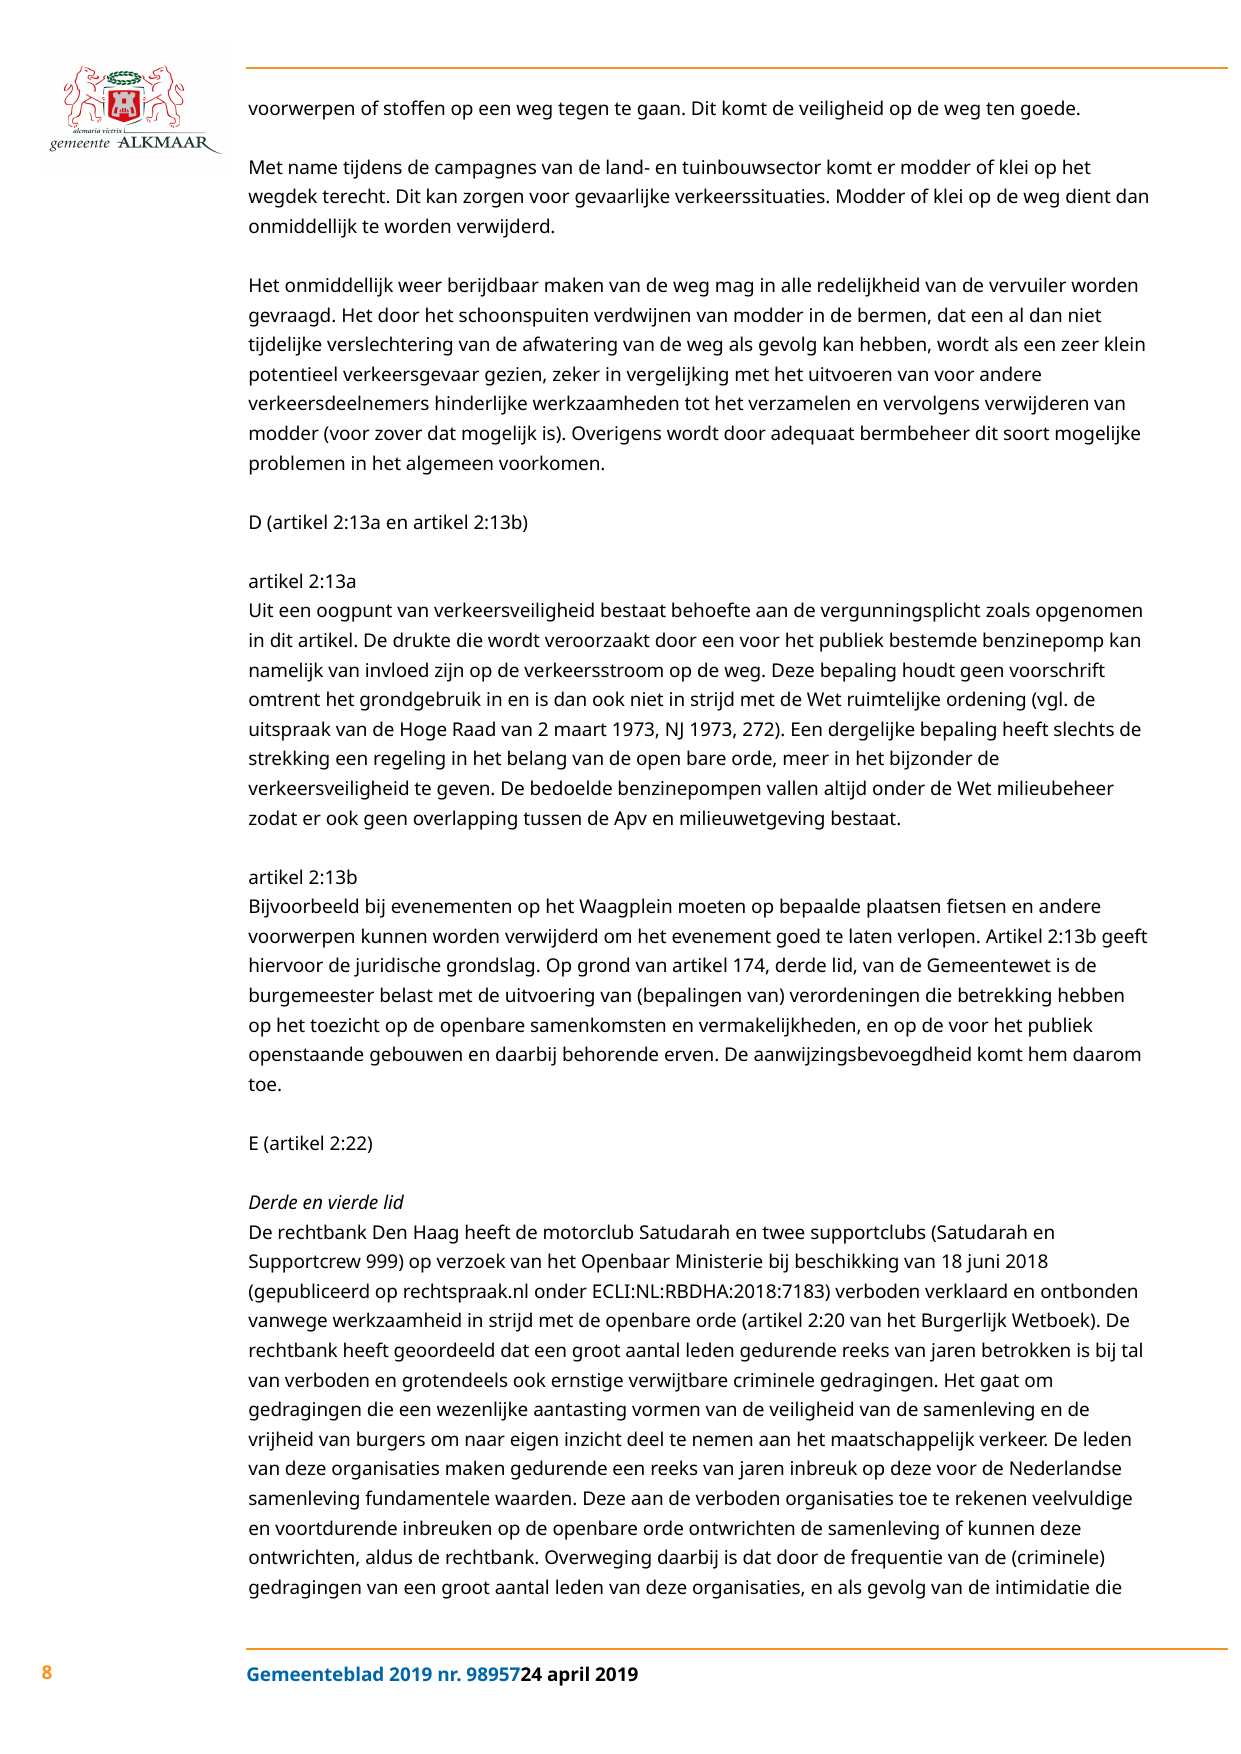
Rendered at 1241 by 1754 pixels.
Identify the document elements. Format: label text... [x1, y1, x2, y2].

text voorwerpen of stoffen op een weg tegen te gaan. Dit komt de veiligheid op de weg ten goede. [248, 95, 1152, 121]
text Het onmiddellijk weer berijdbaar maken van de weg mag in alle redelijkheid van de vervuiler worden gevraagd. Het door het schoonspuiten verdwijnen van modder in de bermen, dat een al dan niet tijdelijke verslechtering van de afwatering van de weg als gevolg kan hebben, wordt als een zeer klein potentieel verkeersgevaar gezien, zeker in vergelijking met het uitvoeren van voor andere verkeersdeelnemers hinderlijke werkzaamheden tot het verzamelen en vervolgens verwijderen van modder (voor zover dat mogelijk is). Overigens wordt door adequaat bermbeheer dit soort mogelijke problemen in het algemeen voorkomen. [248, 272, 1152, 476]
text Derde en vierde lid [248, 1189, 1152, 1215]
text artikel 2:13a [248, 568, 1152, 594]
text Bijvoorbeeld bij evenementen op het Waagplein moeten op bepaalde plaatsen fietsen en andere voorwerpen kunnen worden verwijderd om het evenement goed te laten verlopen. Artikel 2:13b geeft hiervoor de juridische grondslag. Op grond van artikel 174, derde lid, van de Gemeentewet is de burgemeester belast met de uitvoering van (bepalingen van) verordeningen die betrekking hebben op het toezicht op de openbare samenkomsten en vermakelijkheden, en op de voor het publiek openstaande gebouwen en daarbij behorende erven. De aanwijzingsbevoegdheid komt hem daarom toe. [248, 893, 1152, 1097]
text D (artikel 2:13a en artikel 2:13b) [248, 509, 1152, 535]
text E (artikel 2:22) [248, 1130, 1152, 1156]
text Uit een oogpunt van verkeersveiligheid bestaat behoefte aan de vergunningsplicht zoals opgenomen in dit artikel. De drukte die wordt veroorzaakt door een voor het publiek bestemde benzinepomp kan namelijk van invloed zijn op de verkeersstroom op de weg. Deze bepaling houdt geen voorschrift omtrent het grondgebruik in en is dan ook niet in strijd met de Wet ruimtelijke ordening (vgl. de uitspraak van de Hoge Raad van 2 maart 1973, NJ 1973, 272). Een dergelijke bepaling heeft slechts de strekking een regeling in het belang van de open bare orde, meer in het bijzonder de verkeersveiligheid te geven. De bedoelde benzinepompen vallen altijd onder de Wet milieubeheer zodat er ook geen overlapping tussen de Apv en milieuwetgeving bestaat. [248, 598, 1152, 831]
text artikel 2:13b [248, 864, 1152, 890]
picture [41, 47, 231, 172]
text Met name tijdens de campagnes van de land- en tuinbouwsector komt er modder of klei op het wegdek terecht. Dit kan zorgen voor gevaarlijke verkeerssituaties. Modder of klei op de weg dient dan onmiddellijk te worden verwijderd. [248, 154, 1152, 239]
text De rechtbank Den Haag heeft de motorclub Satudarah en twee supportclubs (Satudarah en Supportcrew 999) op verzoek van het Openbaar Ministerie bij beschikking van 18 juni 2018 (gepubliceerd op rechtspraak.nl onder ECLI:NL:RBDHA:2018:7183) verboden verklaard en ontbonden vanwege werkzaamheid in strijd met de openbare orde (artikel 2:20 van het Burgerlijk Wetboek). De rechtbank heeft geoordeeld dat een groot aantal leden gedurende reeks van jaren betrokken is bij tal van verboden en grotendeels ook ernstige verwijtbare criminele gedragingen. Het gaat om gedragingen die een wezenlijke aantasting vormen van de veiligheid van de samenleving en de vrijheid van burgers om naar eigen inzicht deel te nemen aan het maatschappelijk verkeer. De leden van deze organisaties maken gedurende een reeks van jaren inbreuk op deze voor de Nederlandse samenleving fundamentele waarden. Deze aan de verboden organisaties toe te rekenen veelvuldige en voortdurende inbreuken op de openbare orde ontwrichten de samenleving of kunnen deze ontwrichten, aldus de rechtbank. Overweging daarbij is dat door de frequentie van de (criminele) gedragingen van een groot aantal leden van deze organisaties, en als gevolg van de intimidatie die [248, 1219, 1152, 1600]
